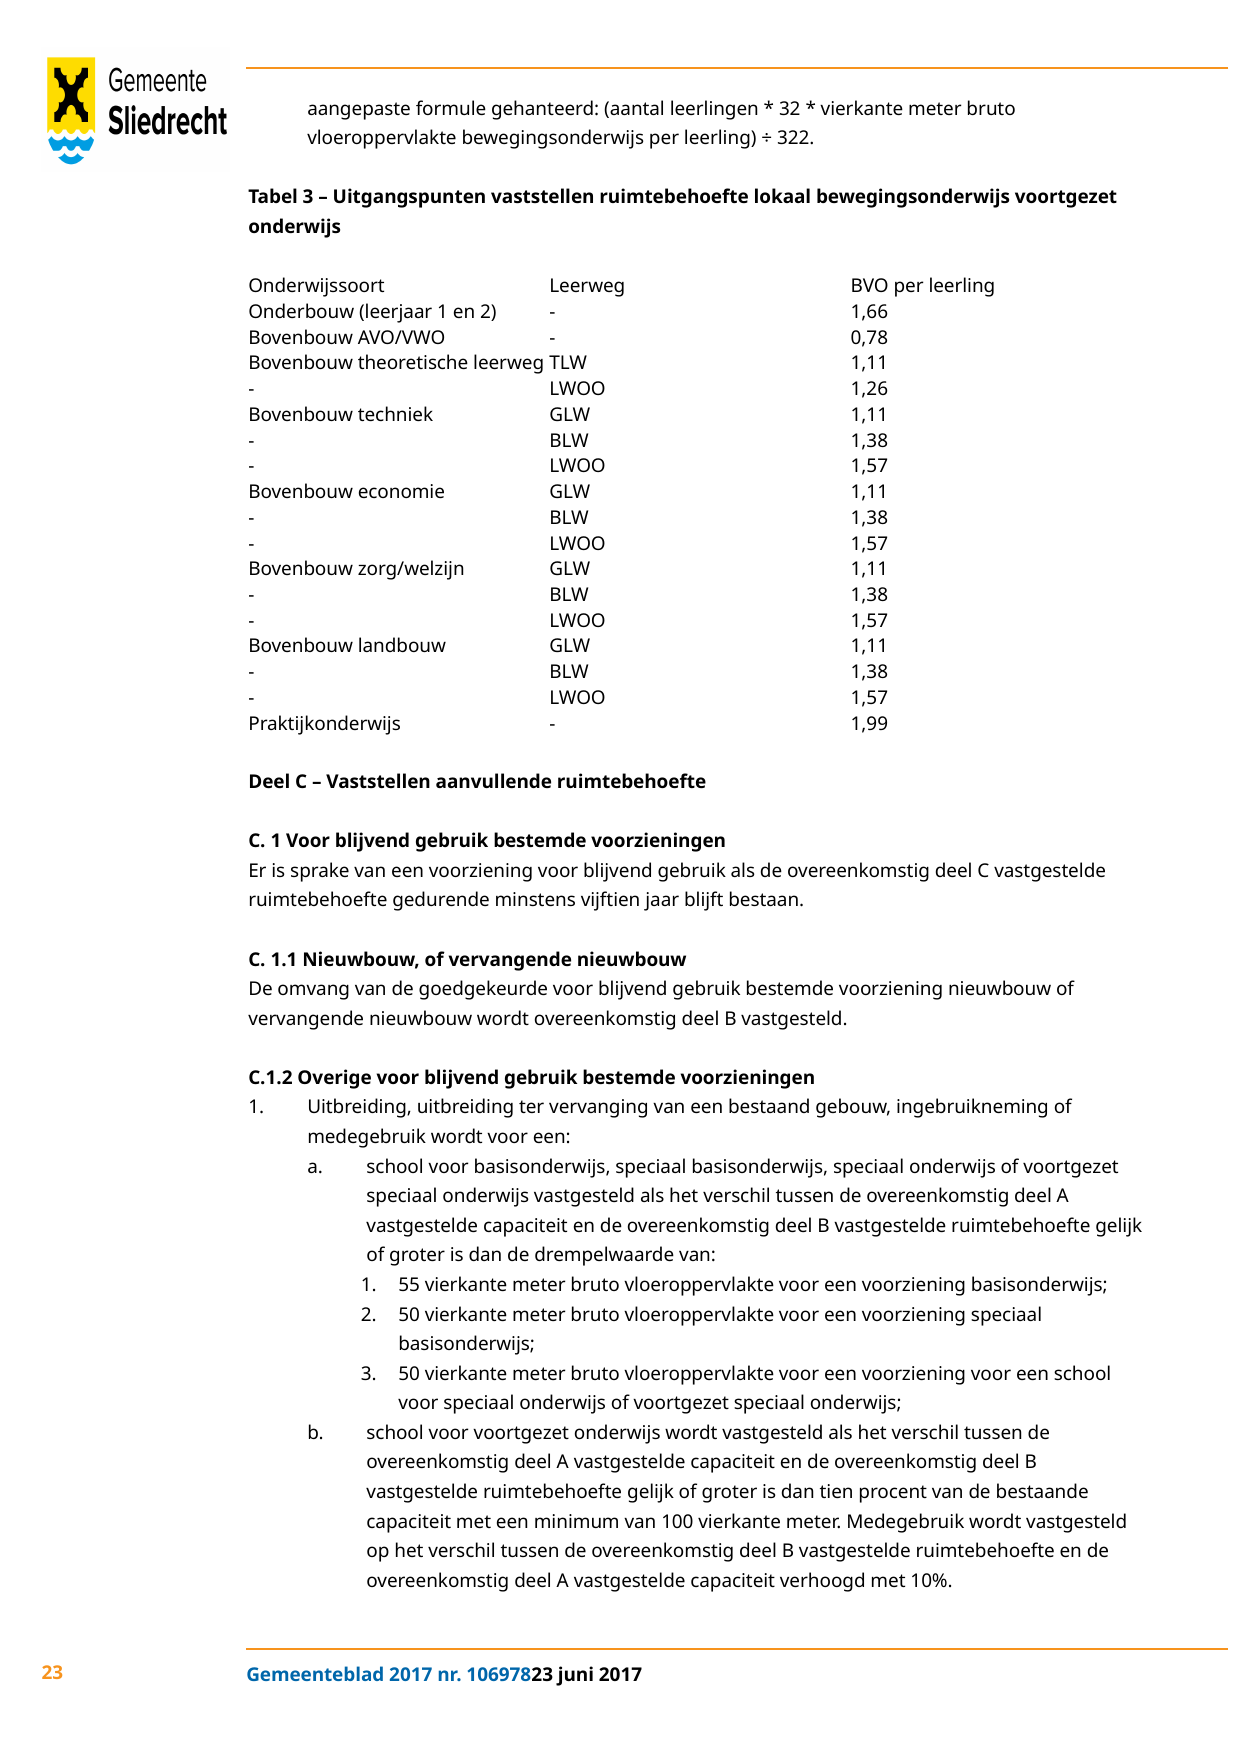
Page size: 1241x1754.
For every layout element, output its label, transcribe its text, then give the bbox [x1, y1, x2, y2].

table_header Onderwijssoort [248, 273, 549, 298]
table_cell 1,57 [850, 530, 1152, 555]
table_cell Praktijkonderwijs [248, 710, 549, 736]
list 50 vierkante meter bruto vloeroppervlakte voor een voorziening speciaal basisonderwijs; [361, 1301, 1152, 1356]
table_cell Bovenbouw theoretische leerweg [248, 350, 549, 375]
table_cell Bovenbouw AVO/VWO [248, 324, 549, 349]
table_cell - [248, 375, 549, 401]
text C. 1.1 Nieuwbouw, of vervangende nieuwbouw [248, 946, 1152, 972]
table_cell 1,57 [850, 453, 1152, 478]
table_cell 1,66 [850, 298, 1152, 324]
table_cell Bovenbouw techniek [248, 401, 549, 427]
table_cell - [248, 427, 549, 452]
table_cell - [248, 581, 549, 607]
table_cell - [248, 684, 549, 710]
list 50 vierkante meter bruto vloeroppervlakte voor een voorziening voor een school voor speciaal onderwijs of voortgezet speciaal onderwijs; [361, 1360, 1152, 1415]
table_cell - [549, 324, 850, 349]
text De omvang van de goedgekeurde voor blijvend gebruik bestemde voorziening nieuwbouw of vervangende nieuwbouw wordt overeenkomstig deel B vastgesteld. [248, 975, 1152, 1031]
table_cell BLW [549, 504, 850, 530]
table_cell 1,26 [850, 375, 1152, 401]
table_cell - [549, 298, 850, 324]
table_cell 1,57 [850, 607, 1152, 633]
table_cell - [248, 530, 549, 555]
table_cell 1,99 [850, 710, 1152, 736]
text Er is sprake van een voorziening voor blijvend gebruik als de overeenkomstig deel C vastgestelde ruimtebehoefte gedurende minstens vijftien jaar blijft bestaan. [248, 857, 1152, 912]
table_cell - [248, 607, 549, 633]
table_cell 0,78 [850, 324, 1152, 349]
list Uitbreiding, uitbreiding ter vervanging van een bestaand gebouw, ingebruikneming of medegebruik wordt voor een: [248, 1094, 1152, 1149]
table_cell 1,38 [850, 427, 1152, 452]
table_cell GLW [549, 478, 850, 504]
table_header Leerweg [549, 273, 850, 298]
table_cell LWOO [549, 453, 850, 478]
table_cell 1,11 [850, 401, 1152, 427]
table_cell - [248, 453, 549, 478]
text C. 1 Voor blijvend gebruik bestemde voorzieningen [248, 827, 1152, 853]
list school voor voortgezet onderwijs wordt vastgesteld als het verschil tussen de overeenkomstig deel A vastgestelde capaciteit en de overeenkomstig deel B vastgestelde ruimtebehoefte gelijk of groter is dan tien procent van de bestaande capaciteit met een minimum van 100 vierkante meter. Medegebruik wordt vastgesteld op het verschil tussen de overeenkomstig deel B vastgestelde ruimtebehoefte en de overeenkomstig deel A vastgestelde capaciteit verhoogd met 10%. [307, 1419, 1152, 1593]
table_cell 1,38 [850, 581, 1152, 607]
table_cell GLW [549, 633, 850, 658]
table_cell LWOO [549, 530, 850, 555]
text Deel C – Vaststellen aanvullende ruimtebehoefte [248, 768, 1152, 794]
table_cell - [248, 504, 549, 530]
table_cell Bovenbouw zorg/welzijn [248, 555, 549, 581]
table_cell 1,38 [850, 504, 1152, 530]
table_cell GLW [549, 401, 850, 427]
picture [41, 47, 231, 172]
table_cell LWOO [549, 375, 850, 401]
text C.1.2 Overige voor blijvend gebruik bestemde voorzieningen [248, 1064, 1152, 1090]
text Tabel 3 – Uitgangspunten vaststellen ruimtebehoefte lokaal bewegingsonderwijs voortgezet onderwijs [248, 183, 1152, 239]
table_cell 1,11 [850, 555, 1152, 581]
list aangepaste formule gehanteerd: (aantal leerlingen * 32 * vierkante meter bruto vloeroppervlakte bewegingsonderwijs per leerling) ÷ 322. [248, 95, 1152, 150]
table_cell Onderbouw (leerjaar 1 en 2) [248, 298, 549, 324]
table_cell 1,38 [850, 658, 1152, 684]
table_cell TLW [549, 350, 850, 375]
table_cell BLW [549, 427, 850, 452]
table_cell - [549, 710, 850, 736]
table_cell 1,11 [850, 478, 1152, 504]
table_cell Bovenbouw landbouw [248, 633, 549, 658]
table_cell LWOO [549, 607, 850, 633]
list 55 vierkante meter bruto vloeroppervlakte voor een voorziening basisonderwijs; [361, 1271, 1152, 1297]
table_cell GLW [549, 555, 850, 581]
table_cell Bovenbouw economie [248, 478, 549, 504]
table_cell BLW [549, 581, 850, 607]
list school voor basisonderwijs, speciaal basisonderwijs, speciaal onderwijs of voortgezet speciaal onderwijs vastgesteld als het verschil tussen de overeenkomstig deel A vastgestelde capaciteit en de overeenkomstig deel B vastgestelde ruimtebehoefte gelijk of groter is dan de drempelwaarde van: [307, 1153, 1152, 1267]
table_header BVO per leerling [850, 273, 1152, 298]
table_cell 1,11 [850, 633, 1152, 658]
table_cell 1,11 [850, 350, 1152, 375]
table_cell 1,57 [850, 684, 1152, 710]
table_cell LWOO [549, 684, 850, 710]
table_cell BLW [549, 658, 850, 684]
table_cell - [248, 658, 549, 684]
